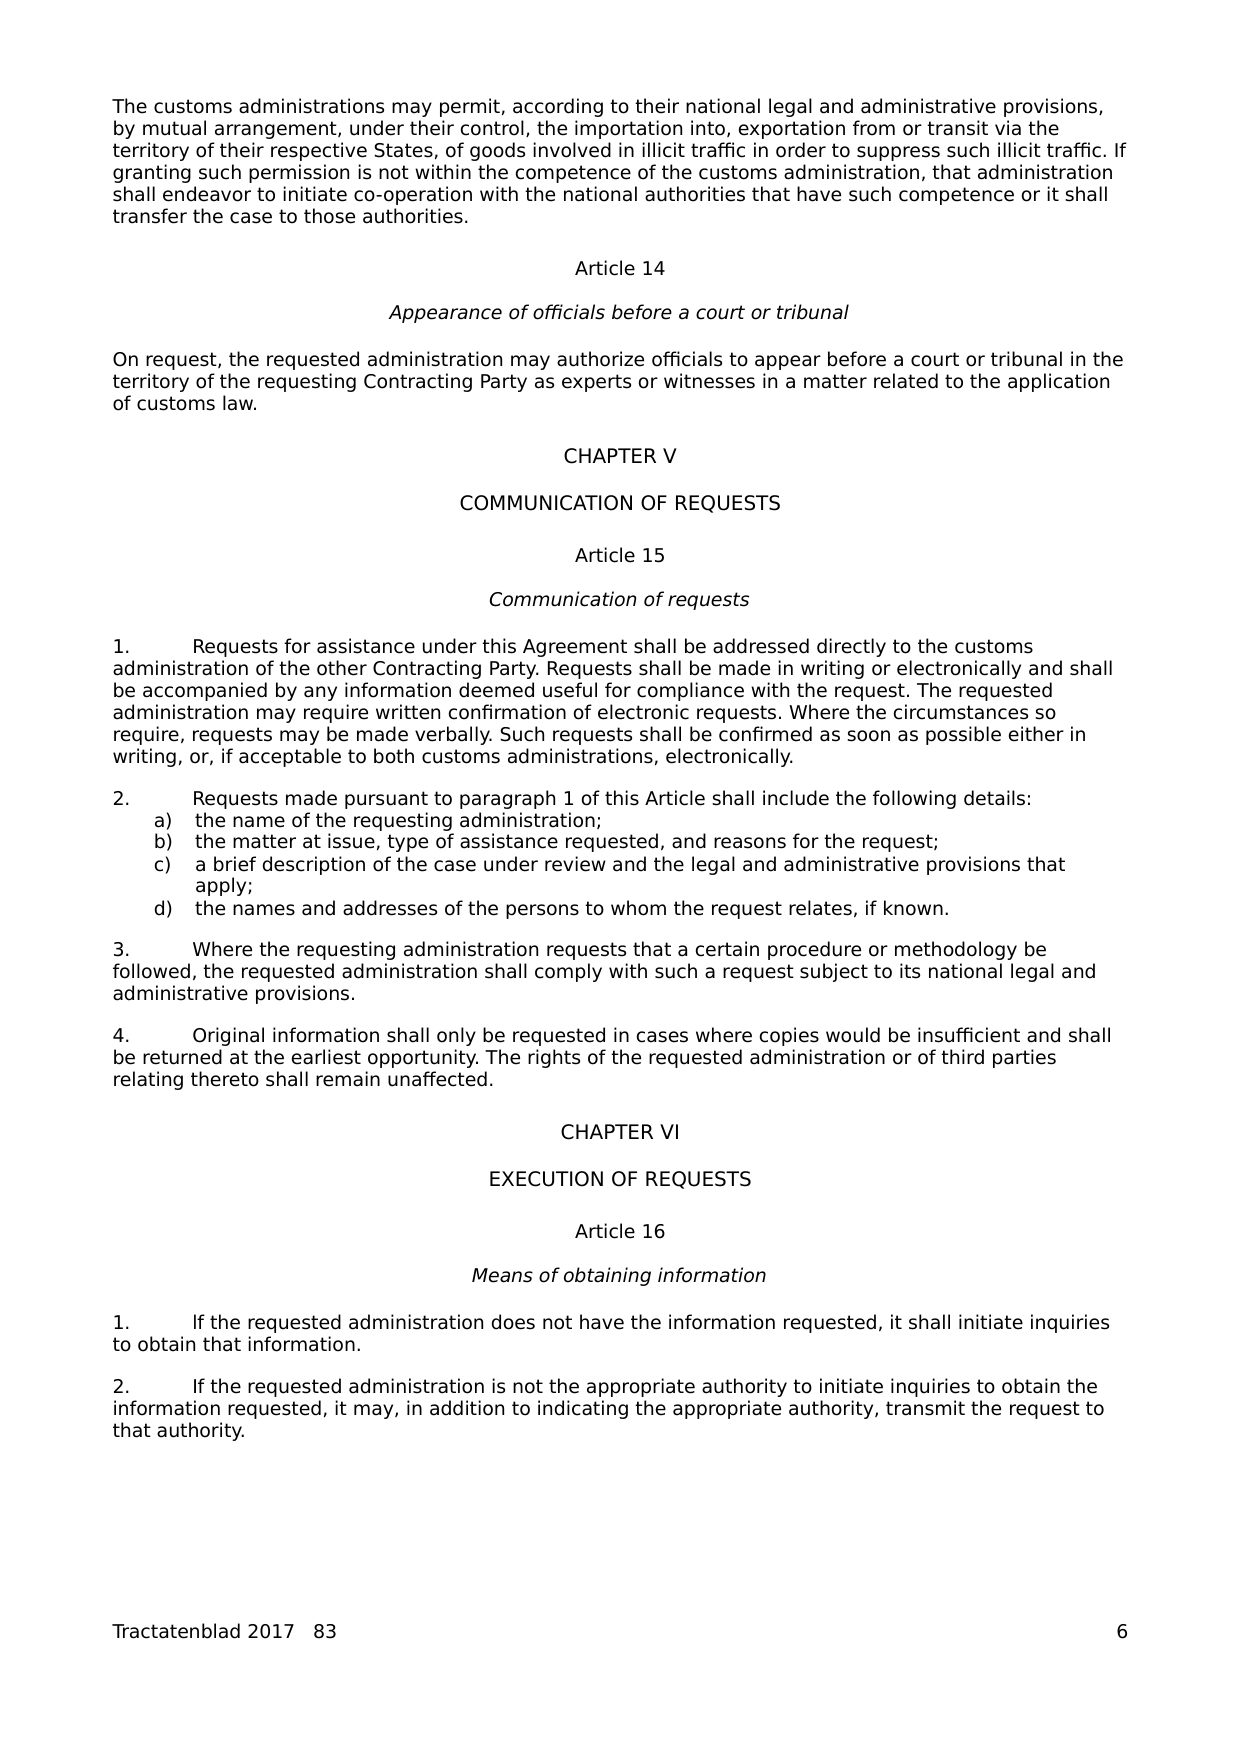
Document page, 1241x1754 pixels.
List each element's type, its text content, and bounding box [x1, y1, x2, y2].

text b) the matter at issue, type of assistance requested, and reasons for the request; [153, 831, 1128, 853]
text c) a brief description of the case under review and the legal and administrative provisions that apply; [153, 853, 1128, 897]
subtitle CHAPTER VI EXECUTION OF REQUESTS [112, 1121, 1128, 1191]
subtitle Article 14 Appearance of officials before a court or tribunal [112, 258, 1128, 324]
text 2. If the requested administration is not the appropriate authority to initiate inquiries to obtain the information requested, it may, in addition to indicating the appropriate authority, transmit the request to that authority. [112, 1376, 1128, 1442]
text 1. Requests for assistance under this Agreement shall be addressed directly to the customs administration of the other Contracting Party. Requests shall be made in writing or electronically and shall be accompanied by any information deemed useful for compliance with the request. The requested administration may require written confirmation of electronic requests. Where the circumstances so require, requests may be made verbally. Such requests shall be confirmed as soon as possible either in writing, or, if acceptable to both customs administrations, electronically. [112, 636, 1128, 767]
text 2. Requests made pursuant to paragraph 1 of this Article shall include the following details: [112, 787, 1128, 809]
text 4. Original information shall only be requested in cases where copies would be insufficient and shall be returned at the earliest opportunity. The rights of the requested administration or of third parties relating thereto shall remain unaffected. [112, 1025, 1128, 1091]
subtitle Article 15 Communication of requests [112, 545, 1128, 611]
text The customs administrations may permit, according to their national legal and administrative provisions, by mutual arrangement, under their control, the importation into, exportation from or transit via the territory of their respective States, of goods involved in illicit traffic in order to suppress such illicit traffic. If granting such permission is not within the competence of the customs administration, that administration shall endeavor to initiate co-operation with the national authorities that have such competence or it shall transfer the case to those authorities. [112, 96, 1128, 228]
text a) the name of the requesting administration; [153, 809, 1128, 831]
subtitle CHAPTER V COMMUNICATION OF REQUESTS [112, 445, 1128, 515]
text d) the names and addresses of the persons to whom the request relates, if known. [153, 897, 1128, 919]
text 3. Where the requesting administration requests that a certain procedure or methodology be followed, the requested administration shall comply with such a request subject to its national legal and administrative provisions. [112, 939, 1128, 1005]
text 1. lf the requested administration does not have the information requested, it shall initiate inquiries to obtain that information. [112, 1312, 1128, 1356]
text On request, the requested administration may authorize officials to appear before a court or tribunal in the territory of the requesting Contracting Party as experts or witnesses in a matter related to the application of customs law. [112, 349, 1128, 415]
subtitle Article 16 Means of obtaining information [112, 1221, 1128, 1287]
